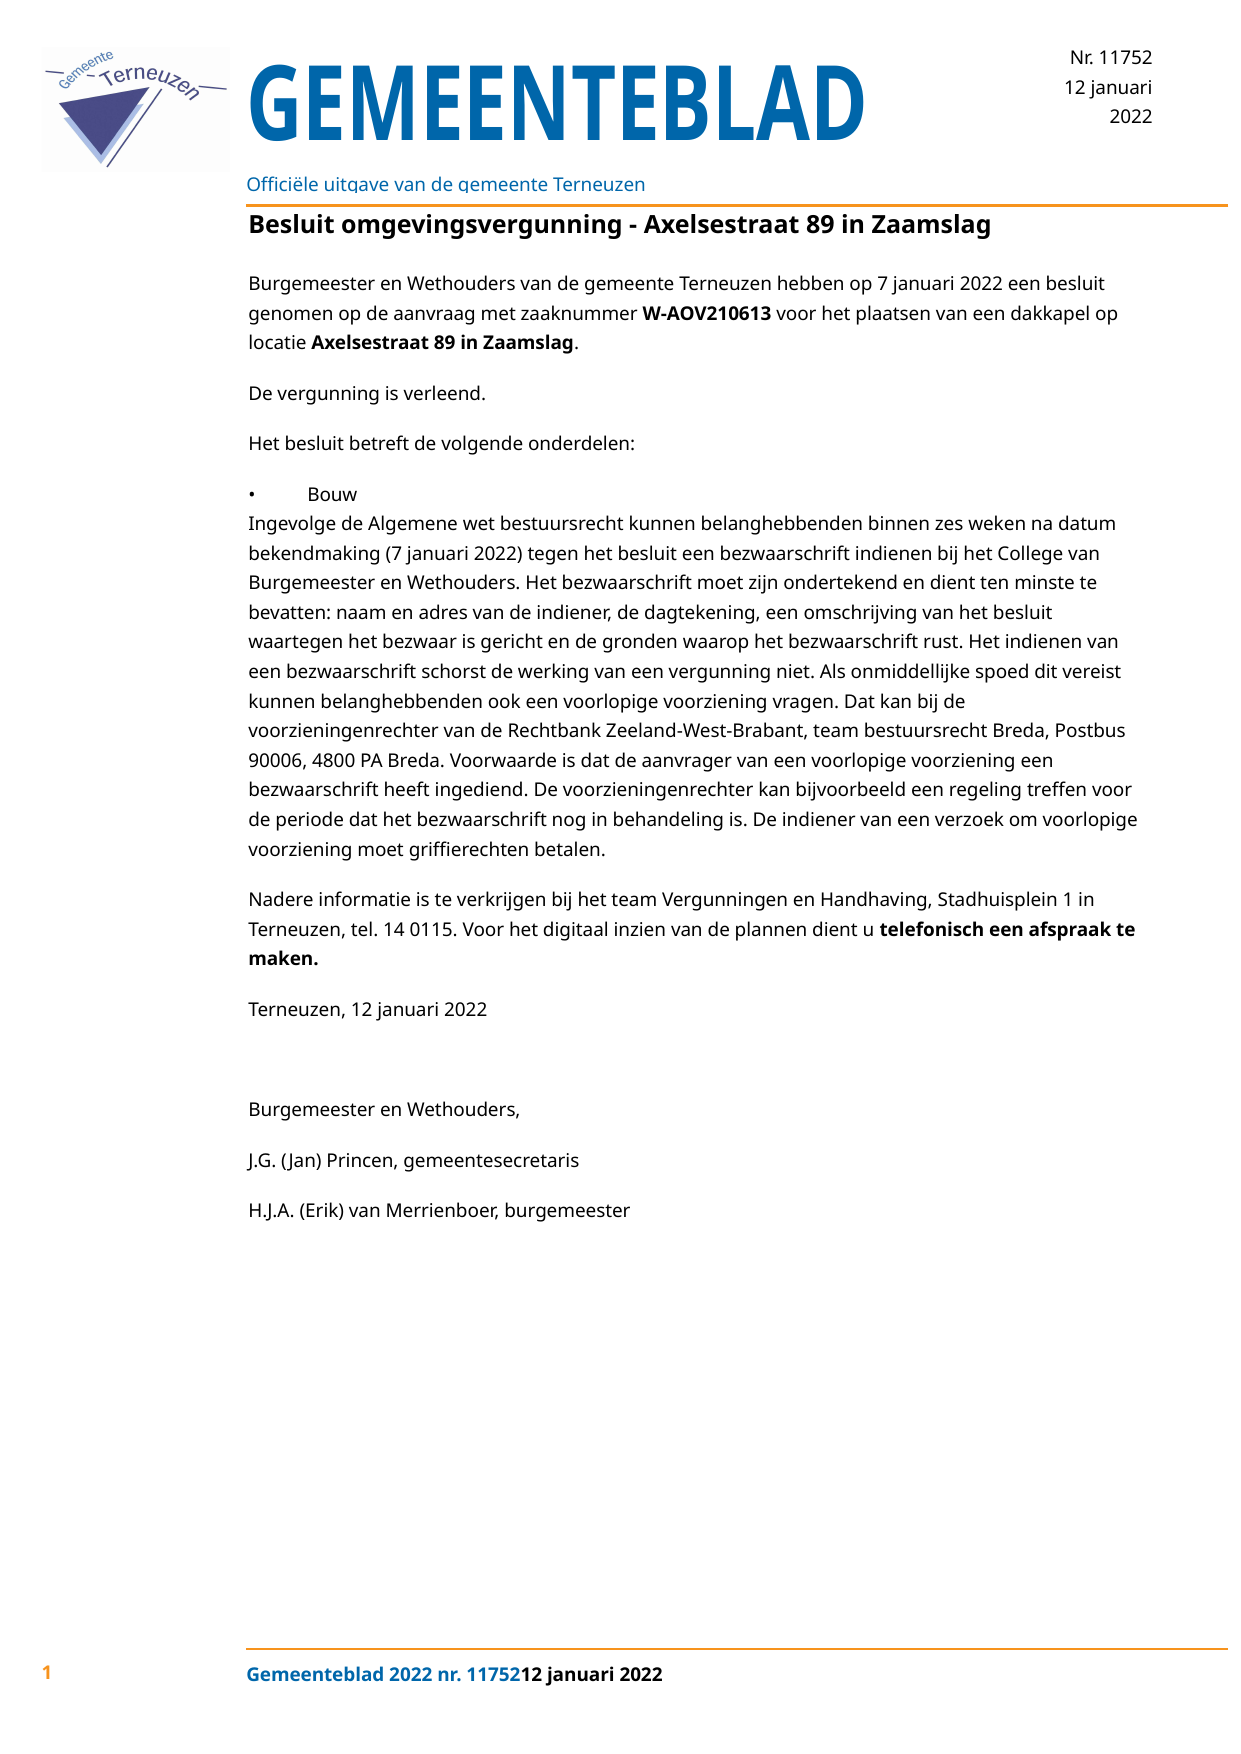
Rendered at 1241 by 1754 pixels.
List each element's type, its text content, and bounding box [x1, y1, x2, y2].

text Ingevolge de Algemene wet bestuursrecht kunnen belanghebbenden binnen zes weken na datum bekendmaking (7 januari 2022) tegen het besluit een bezwaarschrift indienen bij het College van Burgemeester en Wethouders. Het bezwaarschrift moet zijn ondertekend en dient ten minste te bevatten: naam en adres van de indiener, de dagtekening, een omschrijving van het besluit waartegen het bezwaar is gericht en de gronden waarop het bezwaarschrift rust. Het indienen van een bezwaarschrift schorst de werking van een vergunning niet. Als onmiddellijke spoed dit vereist kunnen belanghebbenden ook een voorlopige voorziening vragen. Dat kan bij de voorzieningenrechter van de Rechtbank Zeeland-West-Brabant, team bestuursrecht Breda, Postbus 90006, 4800 PA Breda. Voorwaarde is dat de aanvrager van een voorlopige voorziening een bezwaarschrift heeft ingediend. De voorzieningenrechter kan bijvoorbeeld een regeling treffen voor de periode dat het bezwaarschrift nog in behandeling is. De indiener van een verzoek om voorlopige voorziening moet griffierechten betalen. [248, 510, 1152, 861]
text Nadere informatie is te verkrijgen bij het team Vergunningen en Handhaving, Stadhuisplein 1 in Terneuzen, tel. 14 0115. Voor het digitaal inzien van de plannen dient u telefonisch een afspraak te maken. [248, 886, 1152, 971]
text Burgemeester en Wethouders, [248, 1097, 1152, 1122]
text J.G. (Jan) Princen, gemeentesecretaris [248, 1147, 1152, 1173]
text De vergunning is verleend. [248, 380, 1152, 406]
list Bouw [248, 481, 1152, 506]
text Besluit omgevingsvergunning - Axelsestraat 89 in Zaamslag [248, 207, 1152, 241]
text Terneuzen, 12 januari 2022 [248, 996, 1152, 1021]
picture [41, 47, 231, 172]
text Burgemeester en Wethouders van de gemeente Terneuzen hebben op 7 januari 2022 een besluit genomen op de aanvraag met zaaknummer W-AOV210613 voor het plaatsen van een dakkapel op locatie Axelsestraat 89 in Zaamslag. [248, 270, 1152, 355]
text Het besluit betreft de volgende onderdelen: [248, 430, 1152, 456]
text H.J.A. (Erik) van Merrienboer, burgemeester [248, 1197, 1152, 1223]
